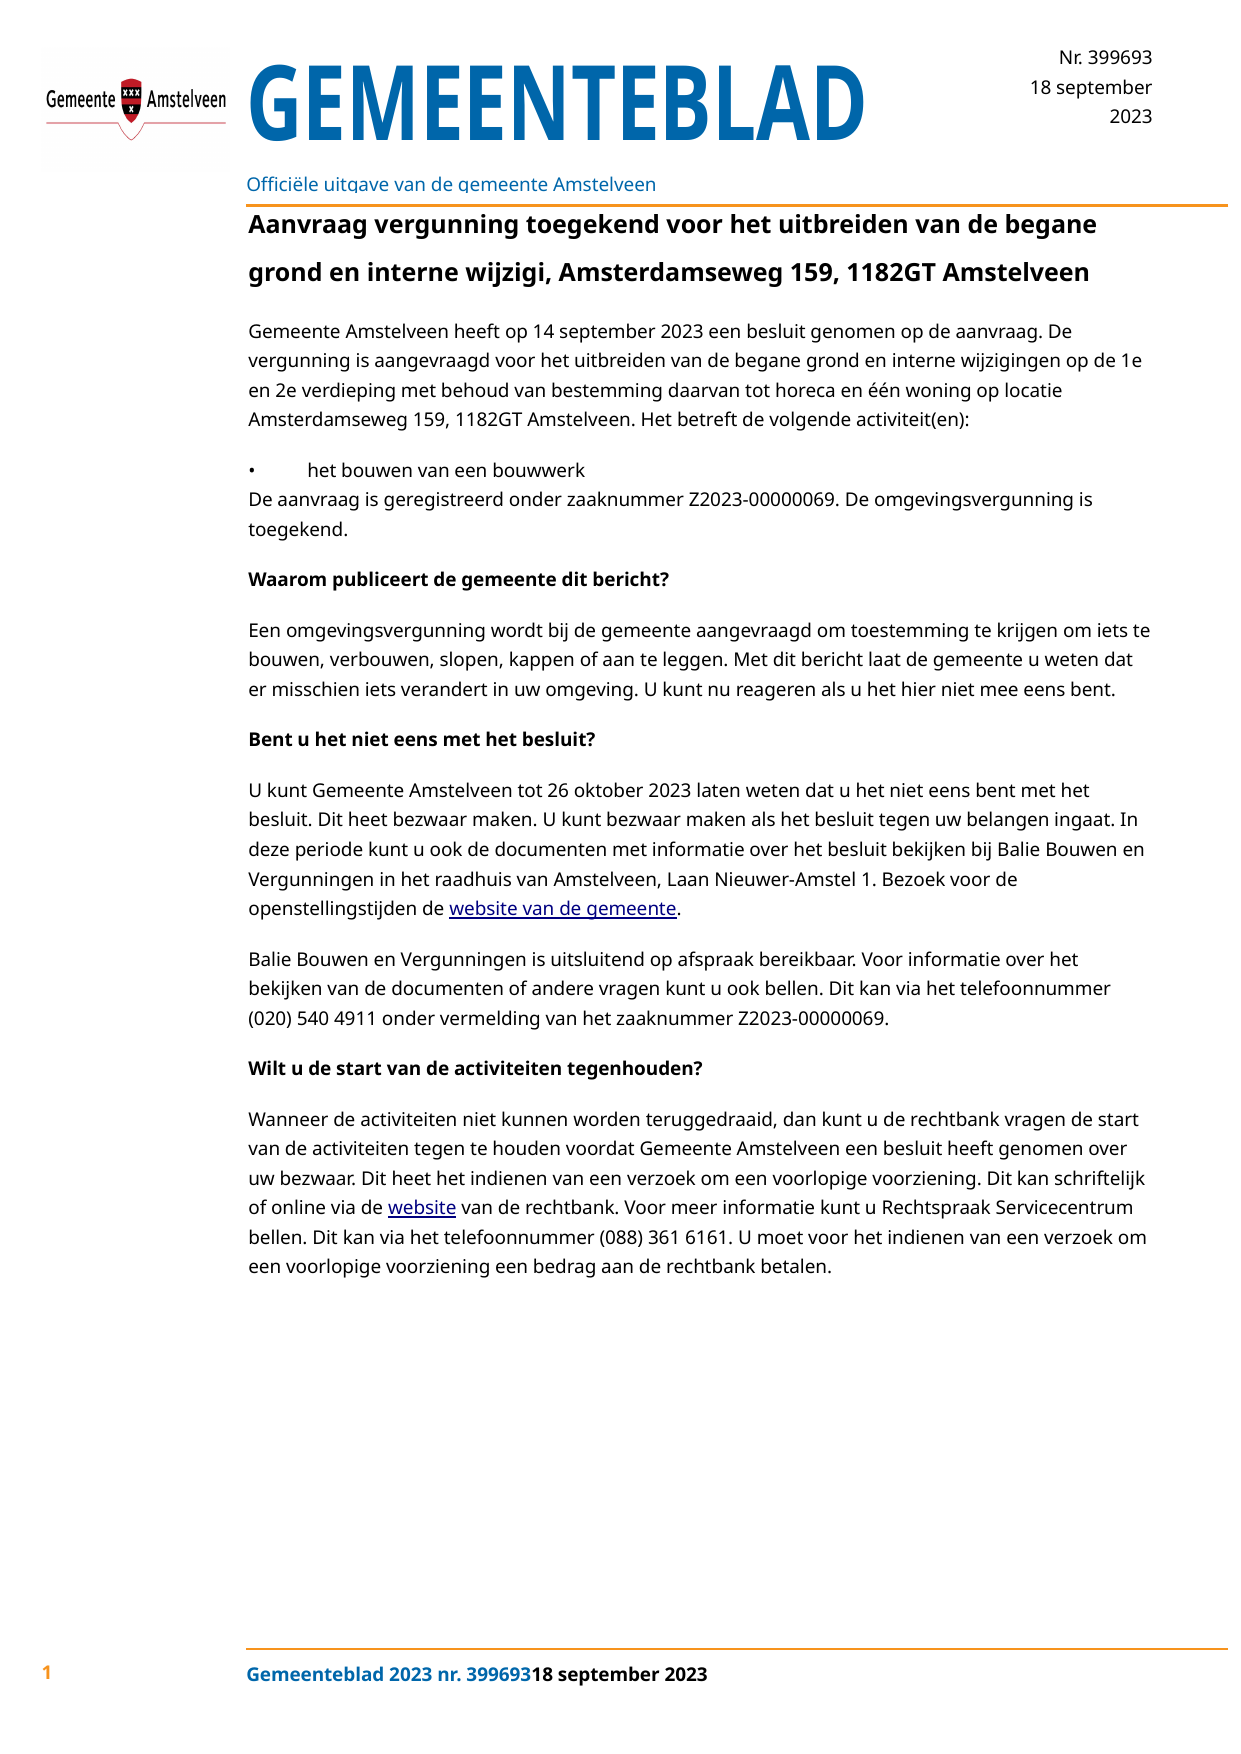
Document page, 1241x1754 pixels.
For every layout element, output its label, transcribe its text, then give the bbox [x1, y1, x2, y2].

list het bouwen van een bouwwerk [248, 457, 1152, 483]
picture [41, 47, 231, 172]
text Balie Bouwen en Vergunningen is uitsluitend op afspraak bereikbaar. Voor informatie over het bekijken van de documenten of andere vragen kunt u ook bellen. Dit kan via het telefoonnummer (020) 540 4911 onder vermelding van het zaaknummer Z2023-00000069. [248, 946, 1152, 1031]
text Aanvraag vergunning toegekend voor het uitbreiden van de begane grond en interne wijzigi, Amsterdamseweg 159, 1182GT Amstelveen [248, 207, 1152, 288]
text Gemeente Amstelveen heeft op 14 september 2023 een besluit genomen op de aanvraag. De vergunning is aangevraagd voor het uitbreiden van de begane grond en interne wijzigingen op de 1e en 2e verdieping met behoud van bestemming daarvan tot horeca en één woning op locatie Amsterdamseweg 159, 1182GT Amstelveen. Het betreft de volgende activiteit(en): [248, 318, 1152, 432]
text Een omgevingsvergunning wordt bij de gemeente aangevraagd om toestemming te krijgen om iets te bouwen, verbouwen, slopen, kappen of aan te leggen. Met dit bericht laat de gemeente u weten dat er misschien iets verandert in uw omgeving. U kunt nu reageren als u het hier niet mee eens bent. [248, 617, 1152, 702]
text U kunt Gemeente Amstelveen tot 26 oktober 2023 laten weten dat u het niet eens bent met het besluit. Dit heet bezwaar maken. U kunt bezwaar maken als het besluit tegen uw belangen ingaat. In deze periode kunt u ook de documenten met informatie over het besluit bekijken bij Balie Bouwen en Vergunningen in het raadhuis van Amstelveen, Laan Nieuwer-Amstel 1. Bezoek voor de openstellingstijden de website van de gemeente. [248, 777, 1152, 921]
text Waarom publiceert de gemeente dit bericht? [248, 567, 1152, 592]
text De aanvraag is geregistreerd onder zaaknummer Z2023-00000069. De omgevingsvergunning is toegekend. [248, 487, 1152, 542]
text Wanneer de activiteiten niet kunnen worden teruggedraaid, dan kunt u de rechtbank vragen de start van de activiteiten tegen te houden voordat Gemeente Amstelveen een besluit heeft genomen over uw bezwaar. Dit heet het indienen van een verzoek om een voorlopige voorziening. Dit kan schriftelijk of online via de website van de rechtbank. Voor meer informatie kunt u Rechtspraak Servicecentrum bellen. Dit kan via het telefoonnummer (088) 361 6161. U moet voor het indienen van een verzoek om een voorlopige voorziening een bedrag aan de rechtbank betalen. [248, 1106, 1152, 1279]
text Bent u het niet eens met het besluit? [248, 727, 1152, 752]
text Wilt u de start van de activiteiten tegenhouden? [248, 1055, 1152, 1081]
